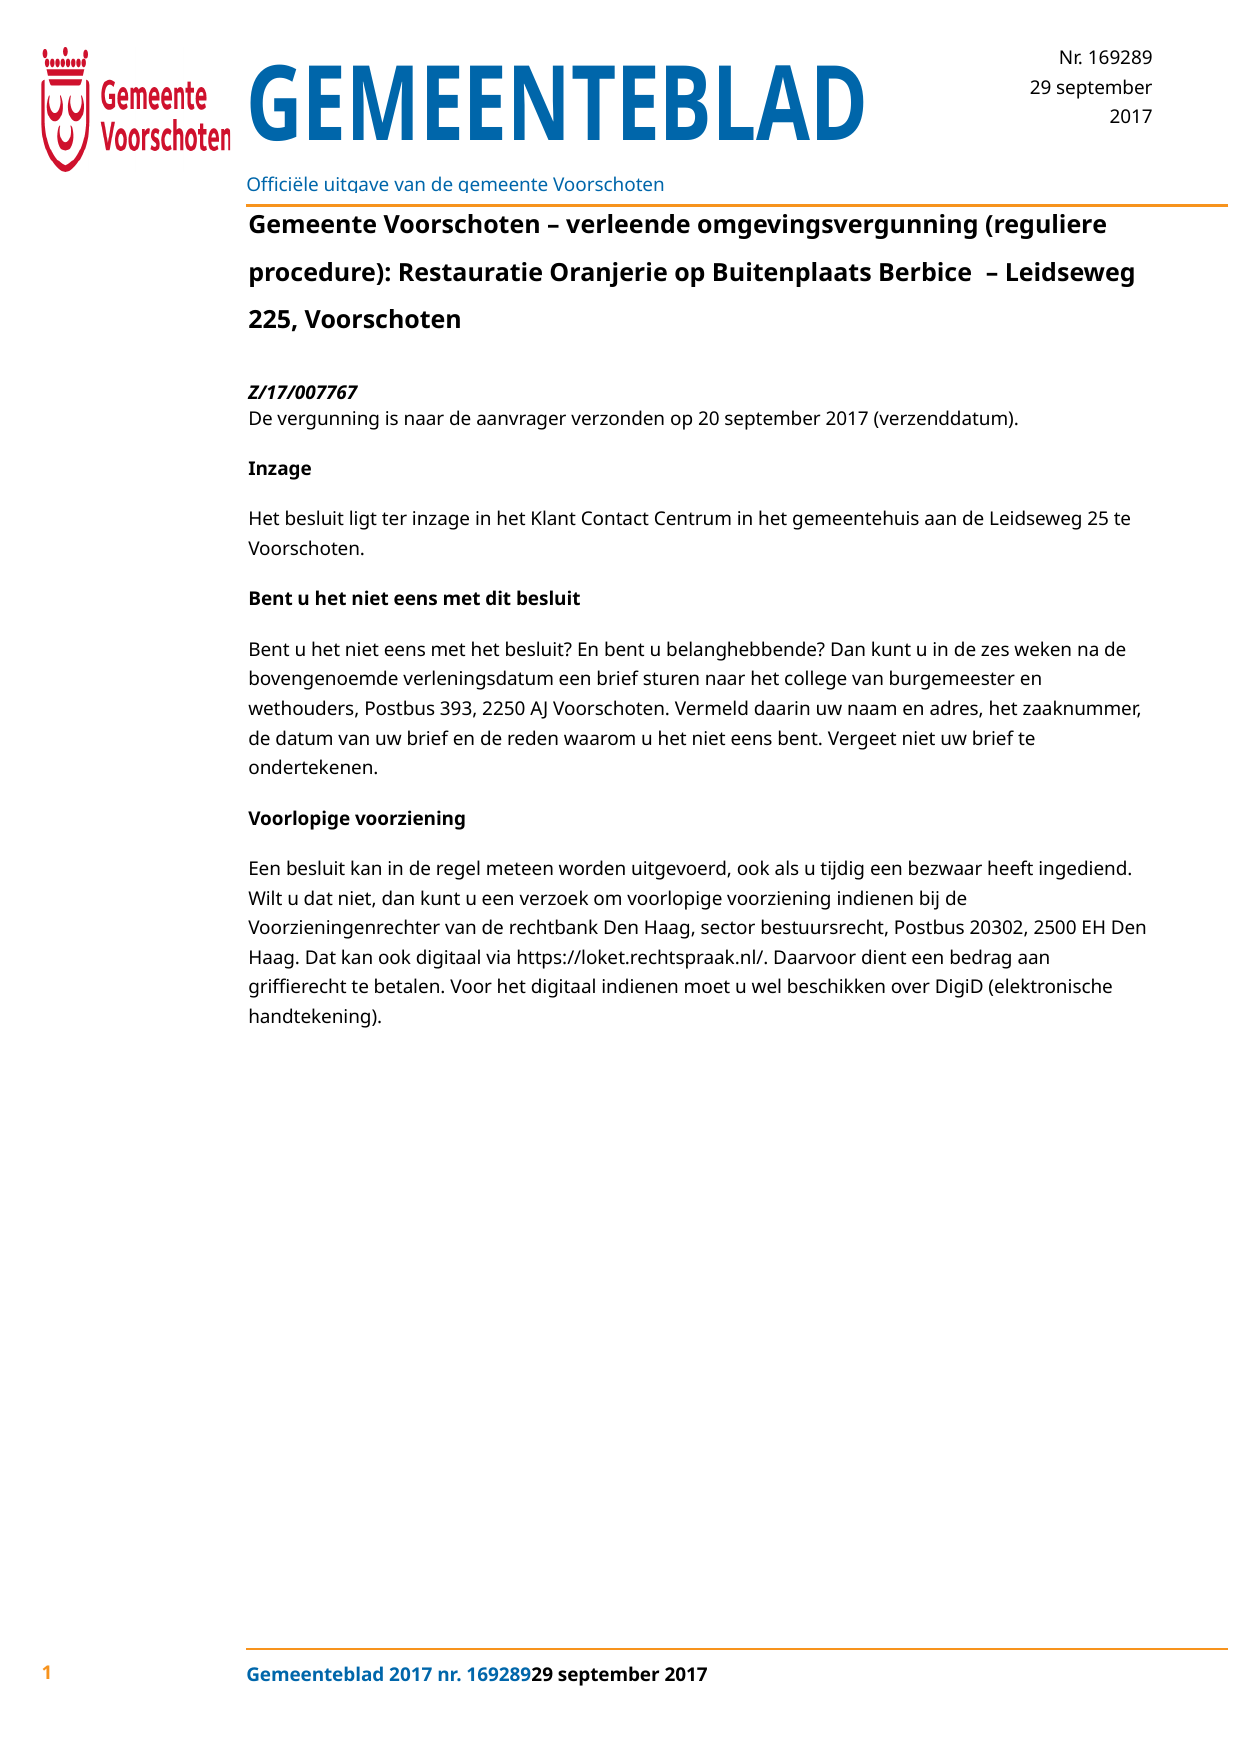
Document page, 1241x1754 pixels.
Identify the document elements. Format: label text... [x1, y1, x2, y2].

text Bent u het niet eens met dit besluit [248, 586, 1152, 611]
text Z/17/007767 [248, 379, 1152, 405]
text Gemeente Voorschoten – verleende omgevingsvergunning (reguliere procedure): Restauratie Oranjerie op Buitenplaats Berbice – Leidseweg 225, Voorschoten [248, 207, 1152, 336]
text Voorlopige voorziening [248, 805, 1152, 831]
text Bent u het niet eens met het besluit? En bent u belanghebbende? Dan kunt u in de zes weken na de bovengenoemde verleningsdatum een brief sturen naar het college van burgemeester en wethouders, Postbus 393, 2250 AJ Voorschoten. Vermeld daarin uw naam en adres, het zaaknummer, de datum van uw brief en de reden waarom u het niet eens bent. Vergeet niet uw brief te ondertekenen. [248, 636, 1152, 780]
text Inzage [248, 455, 1152, 481]
text De vergunning is naar de aanvrager verzonden op 20 september 2017 (verzenddatum). [248, 405, 1152, 431]
text Het besluit ligt ter inzage in het Klant Contact Centrum in het gemeentehuis aan de Leidseweg 25 te Voorschoten. [248, 506, 1152, 561]
text Een besluit kan in de regel meteen worden uitgevoerd, ook als u tijdig een bezwaar heeft ingediend. Wilt u dat niet, dan kunt u een verzoek om voorlopige voorziening indienen bij de Voorzieningenrechter van de rechtbank Den Haag, sector bestuursrecht, Postbus 20302, 2500 EH Den Haag. Dat kan ook digitaal via https://loket.rechtspraak.nl/. Daarvoor dient een bedrag aan griffierecht te betalen. Voor het digitaal indienen moet u wel beschikken over DigiD (elektronische handtekening). [248, 855, 1152, 1029]
picture [41, 47, 231, 172]
